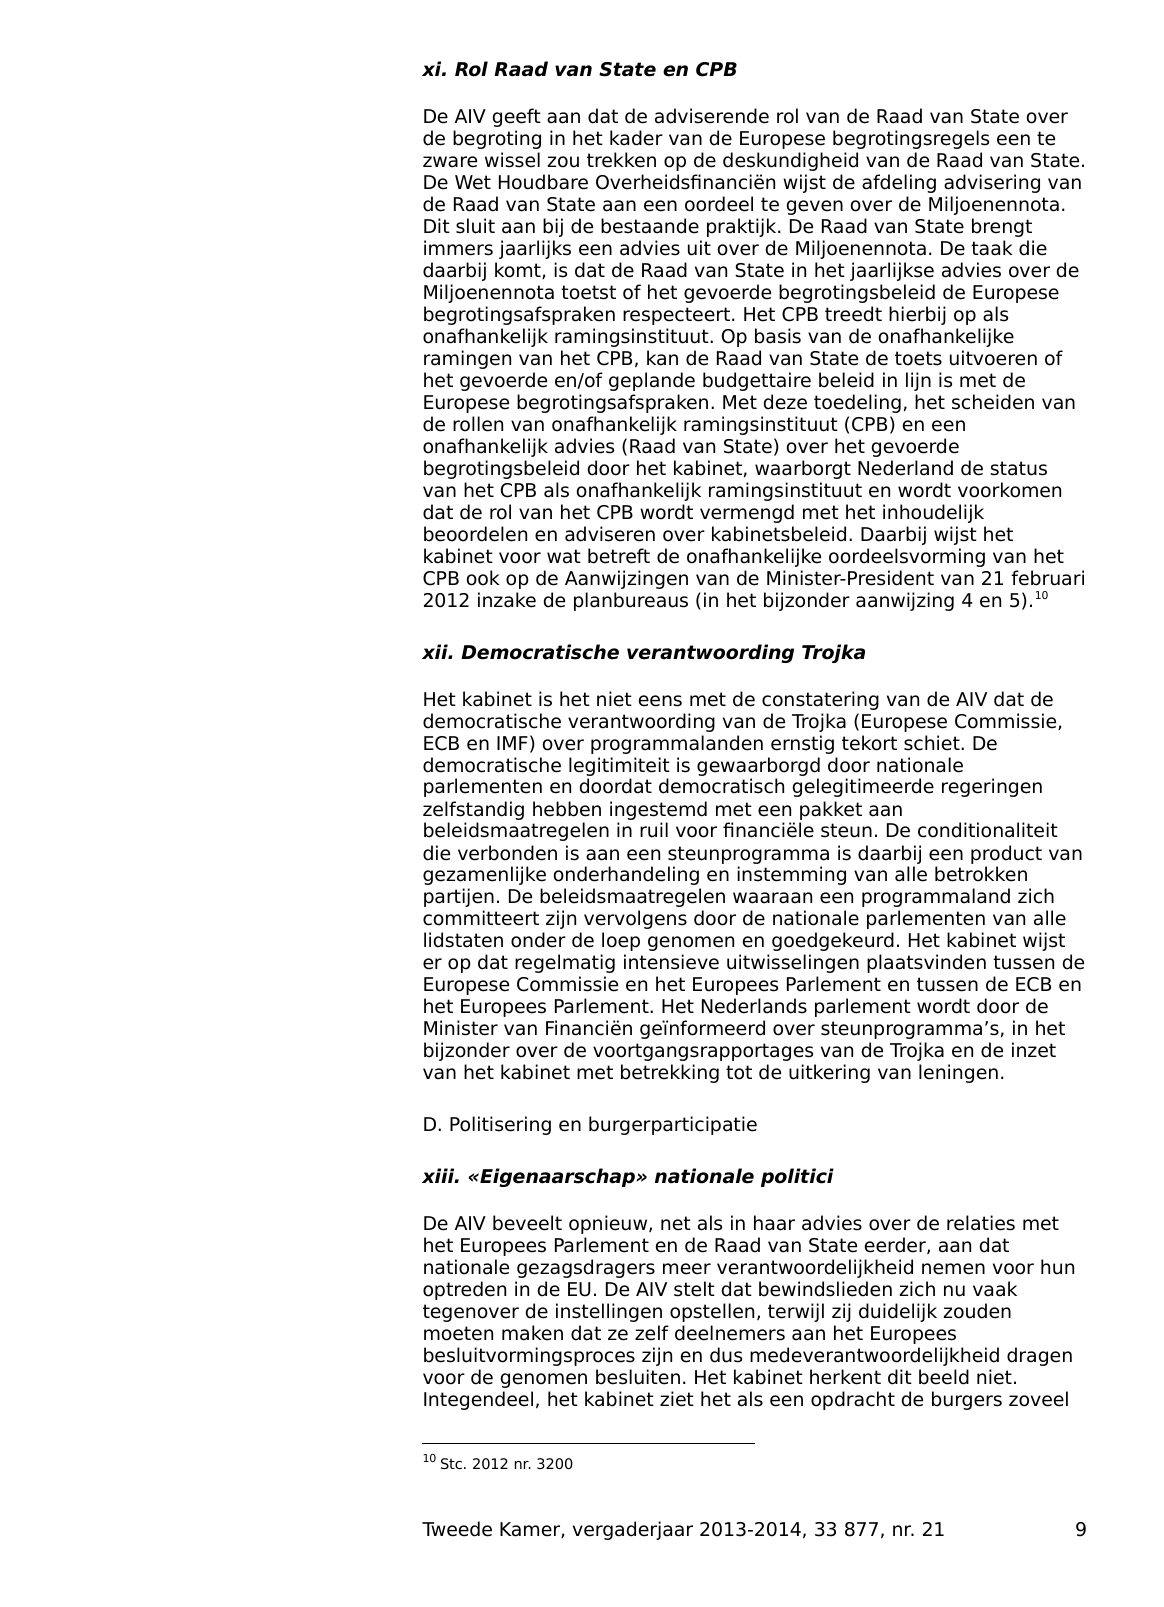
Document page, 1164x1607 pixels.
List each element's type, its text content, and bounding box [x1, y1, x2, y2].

text De AIV geeft aan dat de adviserende rol van de Raad van State over de begroting in het kader van de Europese begrotingsregels een te zware wissel zou trekken op de deskundigheid van de Raad van State. De Wet Houdbare Overheidsfinanciën wijst de afdeling advisering van de Raad van State aan een oordeel te geven over de Miljoenennota. Dit sluit aan bij de bestaande praktijk. De Raad van State brengt immers jaarlijks een advies uit over de Miljoenennota. De taak die daarbij komt, is dat de Raad van State in het jaarlijkse advies over de Miljoenennota toetst of het gevoerde begrotingsbeleid de Europese begrotingsafspraken respecteert. Het CPB treedt hierbij op als onafhankelijk ramingsinstituut. Op basis van de onafhankelijke ramingen van het CPB, kan de Raad van State de toets uitvoeren of het gevoerde en/of geplande budgettaire beleid in lijn is met de Europese begrotingsafspraken. Met deze toedeling, het scheiden van de rollen van onafhankelijk ramingsinstituut (CPB) en een onafhankelijk advies (Raad van State) over het gevoerde begrotingsbeleid door het kabinet, waarborgt Nederland de status van het CPB als onafhankelijk ramingsinstituut en wordt voorkomen dat de rol van het CPB wordt vermengd met het inhoudelijk beoordelen en adviseren over kabinetsbeleid. Daarbij wijst het kabinet voor wat betreft de onafhankelijke oordeelsvorming van het CPB ook op de Aanwijzingen van de Minister-President van 21 februari 2012 inzake de planbureaus (in het bijzonder aanwijzing 4 en 5). [422, 106, 1087, 612]
text De AIV beveelt opnieuw, net als in haar advies over de relaties met het Europees Parlement en de Raad van State eerder, aan dat nationale gezagsdragers meer verantwoordelijkheid nemen voor hun optreden in de EU. De AIV stelt dat bewindslieden zich nu vaak tegenover de instellingen opstellen, terwijl zij duidelijk zouden moeten maken dat ze zelf deelnemers aan het Europees besluitvormingsproces zijn en dus medeverantwoordelijkheid dragen voor de genomen besluiten. Het kabinet herkent dit beeld niet. Integendeel, het kabinet ziet het als een opdracht de burgers zoveel [422, 1213, 1087, 1411]
text Het kabinet is het niet eens met de constatering van de AIV dat de democratische verantwoording van de Trojka (Europese Commissie, ECB en IMF) over programmalanden ernstig tekort schiet. De democratische legitimiteit is gewaarborgd door nationale parlementen en doordat democratisch gelegitimeerde regeringen zelfstandig hebben ingestemd met een pakket aan beleidsmaatregelen in ruil voor financiële steun. De conditionaliteit die verbonden is aan een steunprogramma is daarbij een product van gezamenlijke onderhandeling en instemming van alle betrokken partijen. De beleidsmaatregelen waaraan een programmaland zich committeert zijn vervolgens door de nationale parlementen van alle lidstaten onder de loep genomen en goedgekeurd. Het kabinet wijst er op dat regelmatig intensieve uitwisselingen plaatsvinden tussen de Europese Commissie en het Europees Parlement en tussen de ECB en het Europees Parlement. Het Nederlands parlement wordt door de Minister van Financiën geïnformeerd over steunprogramma’s, in het bijzonder over de voortgangsrapportages van de Trojka en de inzet van het kabinet met betrekking tot de uitkering van leningen. [422, 688, 1087, 1084]
subtitle xi. Rol Raad van State en CPB [422, 59, 1087, 81]
text Stc. 2012 nr. 3200 [422, 1452, 1087, 1474]
subtitle xiii. «Eigenaarschap» nationale politici [422, 1166, 1087, 1188]
subtitle D. Politisering en burgerparticipatie [422, 1114, 1087, 1136]
subtitle xii. Democratische verantwoording Trojka [422, 642, 1087, 663]
